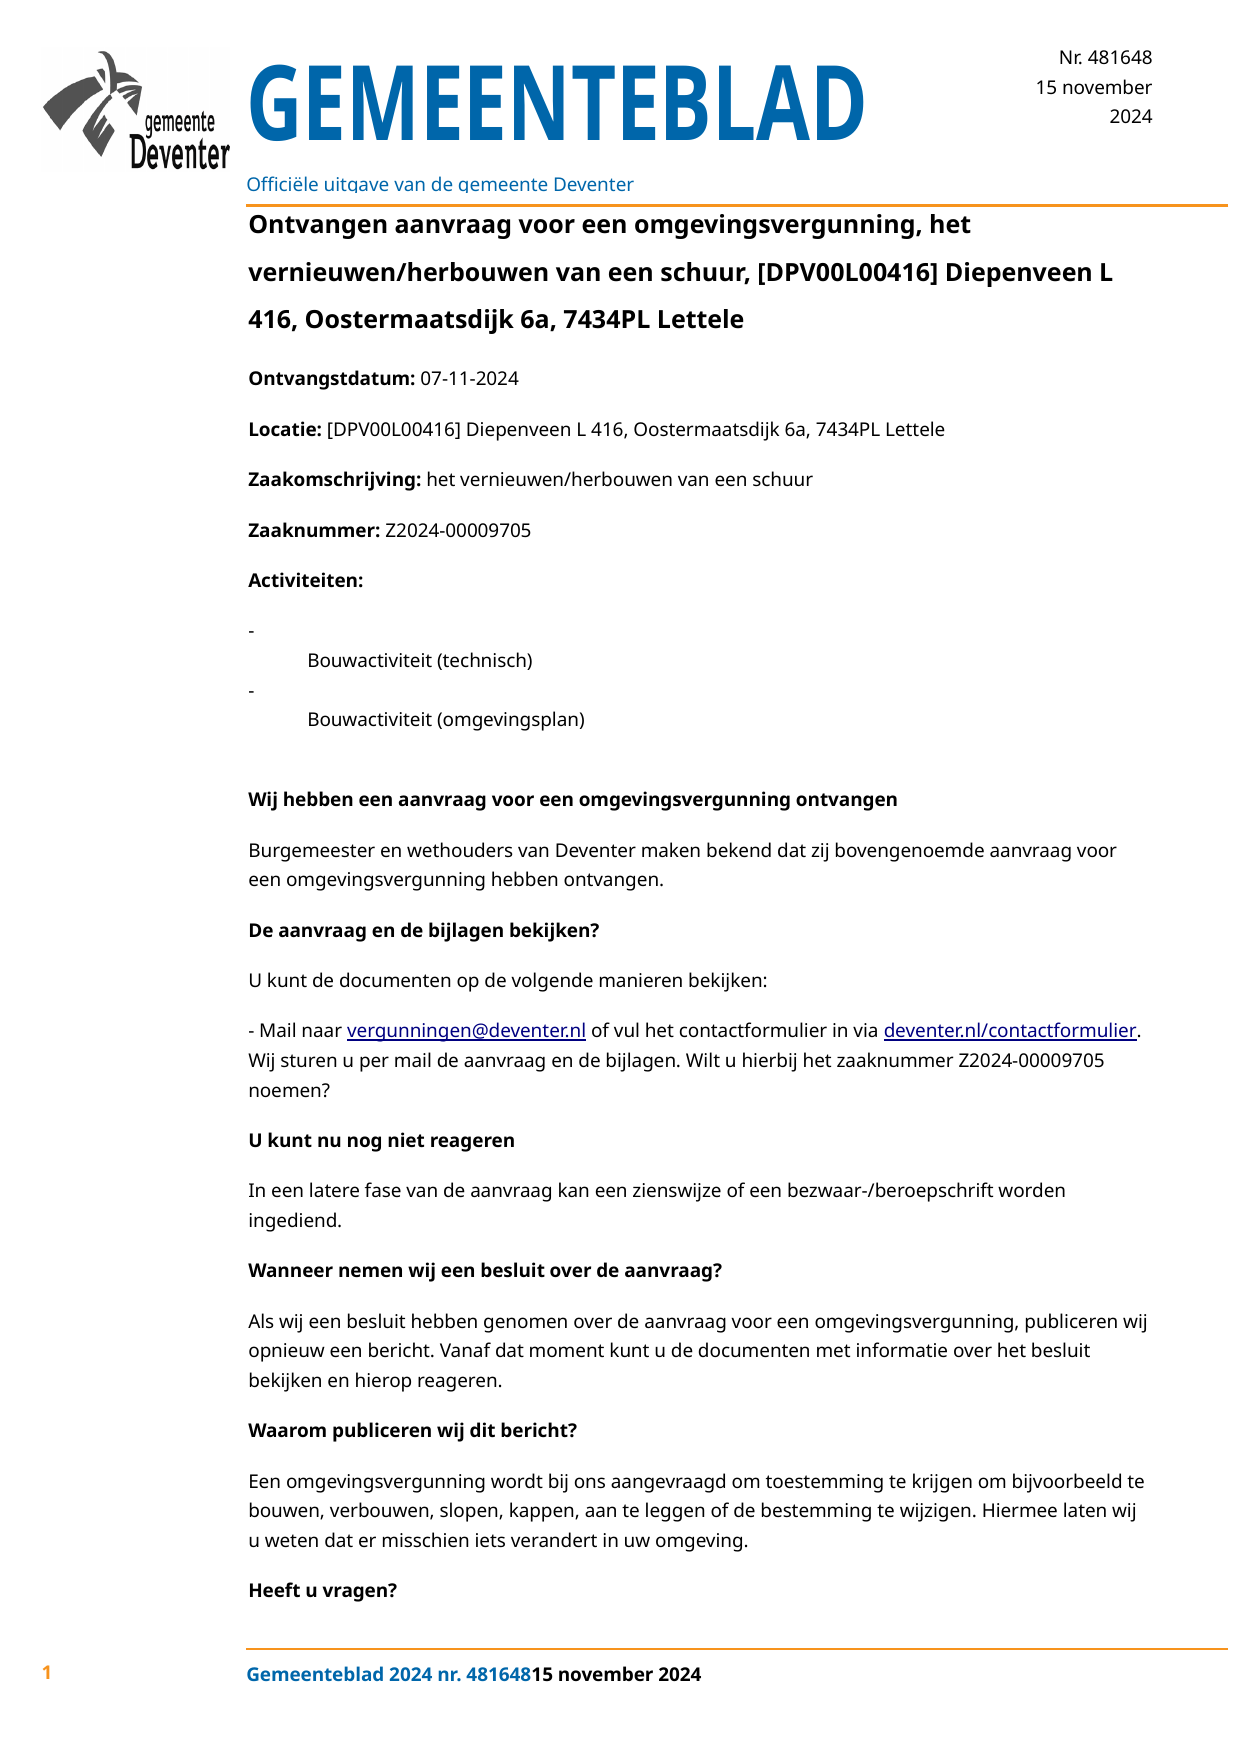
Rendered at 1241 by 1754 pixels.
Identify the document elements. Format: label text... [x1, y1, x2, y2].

text Zaakomschrijving: het vernieuwen/herbouwen van een schuur [248, 466, 1152, 492]
text Een omgevingsvergunning wordt bij ons aangevraagd om toestemming te krijgen om bijvoorbeeld te bouwen, verbouwen, slopen, kappen, aan te leggen of de bestemming te wijzigen. Hiermee laten wij u weten dat er misschien iets verandert in uw omgeving. [248, 1468, 1152, 1553]
text Activiteiten: [248, 567, 1152, 593]
text Burgemeester en wethouders van Deventer maken bekend dat zij bovengenoemde aanvraag voor een omgevingsvergunning hebben ontvangen. [248, 837, 1152, 892]
picture [41, 47, 231, 172]
list Bouwactiviteit (technisch) [248, 647, 1152, 673]
text Ontvangen aanvraag voor een omgevingsvergunning, het vernieuwen/herbouwen van een schuur, [DPV00L00416] Diepenveen L 416, Oostermaatsdijk 6a, 7434PL Lettele [248, 207, 1152, 336]
text U kunt de documenten op de volgende manieren bekijken: [248, 967, 1152, 993]
text Ontvangstdatum: 07-11-2024 [248, 366, 1152, 391]
text In een latere fase van de aanvraag kan een zienswijze of een bezwaar-/beroepschrift worden ingediend. [248, 1178, 1152, 1233]
text Zaaknummer: Z2024-00009705 [248, 517, 1152, 542]
list Bouwactiviteit (omgevingsplan) [248, 706, 1152, 732]
text Als wij een besluit hebben genomen over de aanvraag voor een omgevingsvergunning, publiceren wij opnieuw een bericht. Vanaf dat moment kunt u de documenten met informatie over het besluit bekijken en hierop reageren. [248, 1308, 1152, 1393]
text Locatie: [DPV00L00416] Diepenveen L 416, Oostermaatsdijk 6a, 7434PL Lettele [248, 416, 1152, 442]
text Waarom publiceren wij dit bericht? [248, 1418, 1152, 1443]
text U kunt nu nog niet reageren [248, 1127, 1152, 1153]
text Wij hebben een aanvraag voor een omgevingsvergunning ontvangen [248, 786, 1152, 812]
text De aanvraag en de bijlagen bekijken? [248, 917, 1152, 942]
text Wanneer nemen wij een besluit over de aanvraag? [248, 1258, 1152, 1283]
text Heeft u vragen? [248, 1578, 1152, 1603]
text - Mail naar vergunningen@deventer.nl of vul het contactformulier in via deventer.nl/contactformulier. Wij sturen u per mail de aanvraag en de bijlagen. Wilt u hierbij het zaaknummer Z2024-00009705 noemen? [248, 1018, 1152, 1102]
